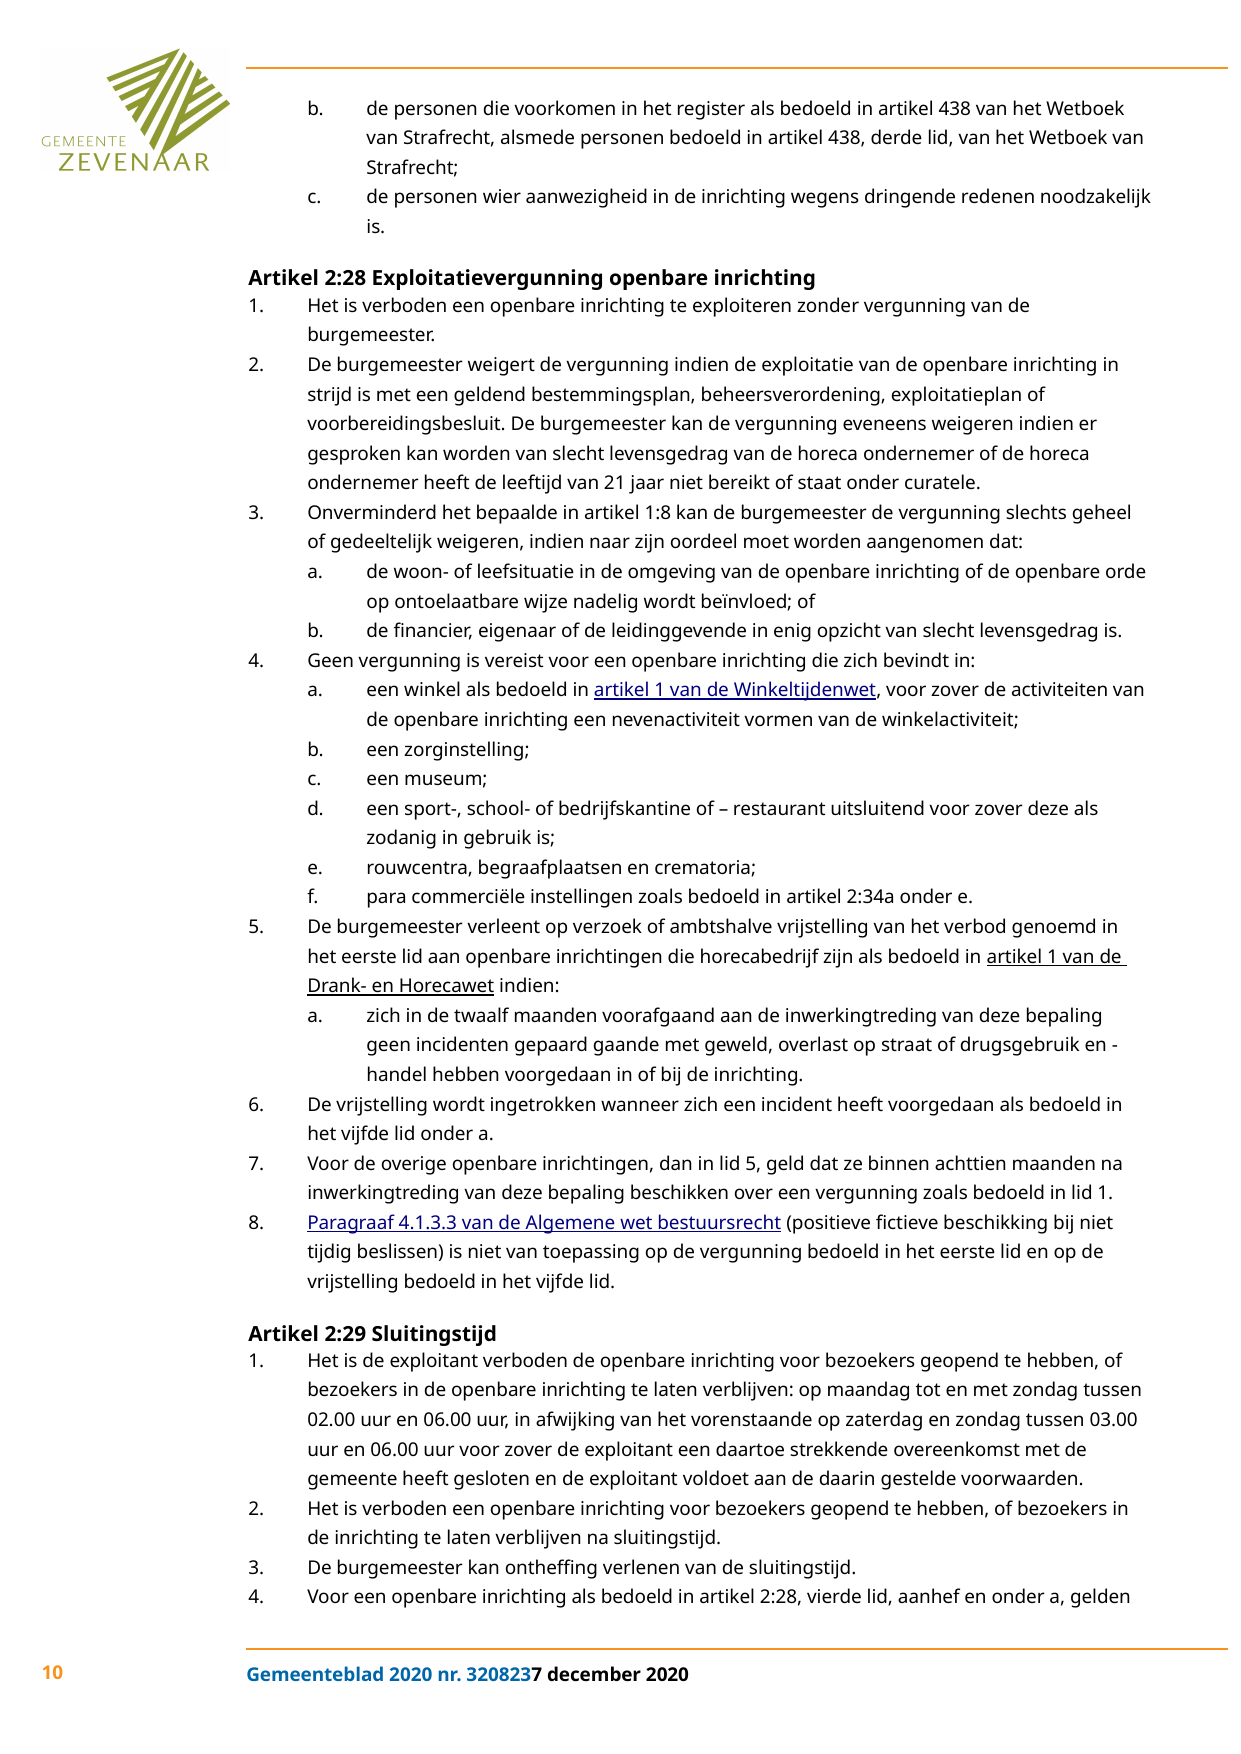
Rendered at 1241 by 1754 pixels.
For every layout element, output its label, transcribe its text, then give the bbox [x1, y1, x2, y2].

list de personen die voorkomen in het register als bedoeld in artikel 438 van het Wetboek van Strafrecht, alsmede personen bedoeld in artikel 438, derde lid, van het Wetboek van Strafrecht; [307, 95, 1152, 180]
text Artikel 2:29 Sluitingstijd [248, 1319, 1152, 1347]
list Geen vergunning is vereist voor een openbare inrichting die zich bevindt in: [248, 647, 1152, 673]
list rouwcentra, begraafplaatsen en crematoria; [307, 854, 1152, 880]
list Paragraaf 4.1.3.3 van de Algemene wet bestuursrecht (positieve fictieve beschikking bij niet tijdig beslissen) is niet van toepassing op de vergunning bedoeld in het eerste lid en op de vrijstelling bedoeld in het vijfde lid. [248, 1209, 1152, 1294]
list De burgemeester kan ontheffing verlenen van de sluitingstijd. [248, 1554, 1152, 1580]
picture [41, 47, 231, 172]
list Voor een openbare inrichting als bedoeld in artikel 2:28, vierde lid, aanhef en onder a, gelden [248, 1584, 1152, 1609]
list de personen wier aanwezigheid in de inrichting wegens dringende redenen noodzakelijk is. [307, 183, 1152, 239]
list De vrijstelling wordt ingetrokken wanneer zich een incident heeft voorgedaan als bedoeld in het vijfde lid onder a. [248, 1091, 1152, 1146]
list een zorginstelling; [307, 736, 1152, 761]
list para commerciële instellingen zoals bedoeld in artikel 2:34a onder e. [307, 884, 1152, 909]
list De burgemeester weigert de vergunning indien de exploitatie van de openbare inrichting in strijd is met een geldend bestemmingsplan, beheersverordening, exploitatieplan of voorbereidingsbesluit. De burgemeester kan de vergunning eveneens weigeren indien er gesproken kan worden van slecht levensgedrag van de horeca ondernemer of de horeca ondernemer heeft de leeftijd van 21 jaar niet bereikt of staat onder curatele. [248, 351, 1152, 495]
list een sport-, school- of bedrijfskantine of – restaurant uitsluitend voor zover deze als zodanig in gebruik is; [307, 795, 1152, 850]
list Voor de overige openbare inrichtingen, dan in lid 5, geld dat ze binnen achttien maanden na inwerkingtreding van deze bepaling beschikken over een vergunning zoals bedoeld in lid 1. [248, 1150, 1152, 1205]
list een winkel als bedoeld in artikel 1 van de Winkeltijdenwet, voor zover de activiteiten van de openbare inrichting een nevenactiviteit vormen van de winkelactiviteit; [307, 677, 1152, 732]
list de woon- of leefsituatie in de omgeving van de openbare inrichting of de openbare orde op ontoelaatbare wijze nadelig wordt beïnvloed; of [307, 558, 1152, 613]
list Onverminderd het bepaalde in artikel 1:8 kan de burgemeester de vergunning slechts geheel of gedeeltelijk weigeren, indien naar zijn oordeel moet worden aangenomen dat: [248, 499, 1152, 554]
text Artikel 2:28 Exploitatievergunning openbare inrichting [248, 263, 1152, 292]
list De burgemeester verleent op verzoek of ambtshalve vrijstelling van het verbod genoemd in het eerste lid aan openbare inrichtingen die horecabedrijf zijn als bedoeld in artikel 1 van de Drank- en Horecawet indien: [248, 913, 1152, 998]
list Het is verboden een openbare inrichting te exploiteren zonder vergunning van de burgemeester. [248, 292, 1152, 347]
list Het is de exploitant verboden de openbare inrichting voor bezoekers geopend te hebben, of bezoekers in de openbare inrichting te laten verblijven: op maandag tot en met zondag tussen 02.00 uur en 06.00 uur, in afwijking van het vorenstaande op zaterdag en zondag tussen 03.00 uur en 06.00 uur voor zover de exploitant een daartoe strekkende overeenkomst met de gemeente heeft gesloten en de exploitant voldoet aan de daarin gestelde voorwaarden. [248, 1347, 1152, 1491]
list de financier, eigenaar of de leidinggevende in enig opzicht van slecht levensgedrag is. [307, 617, 1152, 643]
list een museum; [307, 765, 1152, 791]
list zich in de twaalf maanden voorafgaand aan de inwerkingtreding van deze bepaling geen incidenten gepaard gaande met geweld, overlast op straat of drugsgebruik en -handel hebben voorgedaan in of bij de inrichting. [307, 1002, 1152, 1087]
list Het is verboden een openbare inrichting voor bezoekers geopend te hebben, of bezoekers in de inrichting te laten verblijven na sluitingstijd. [248, 1495, 1152, 1550]
